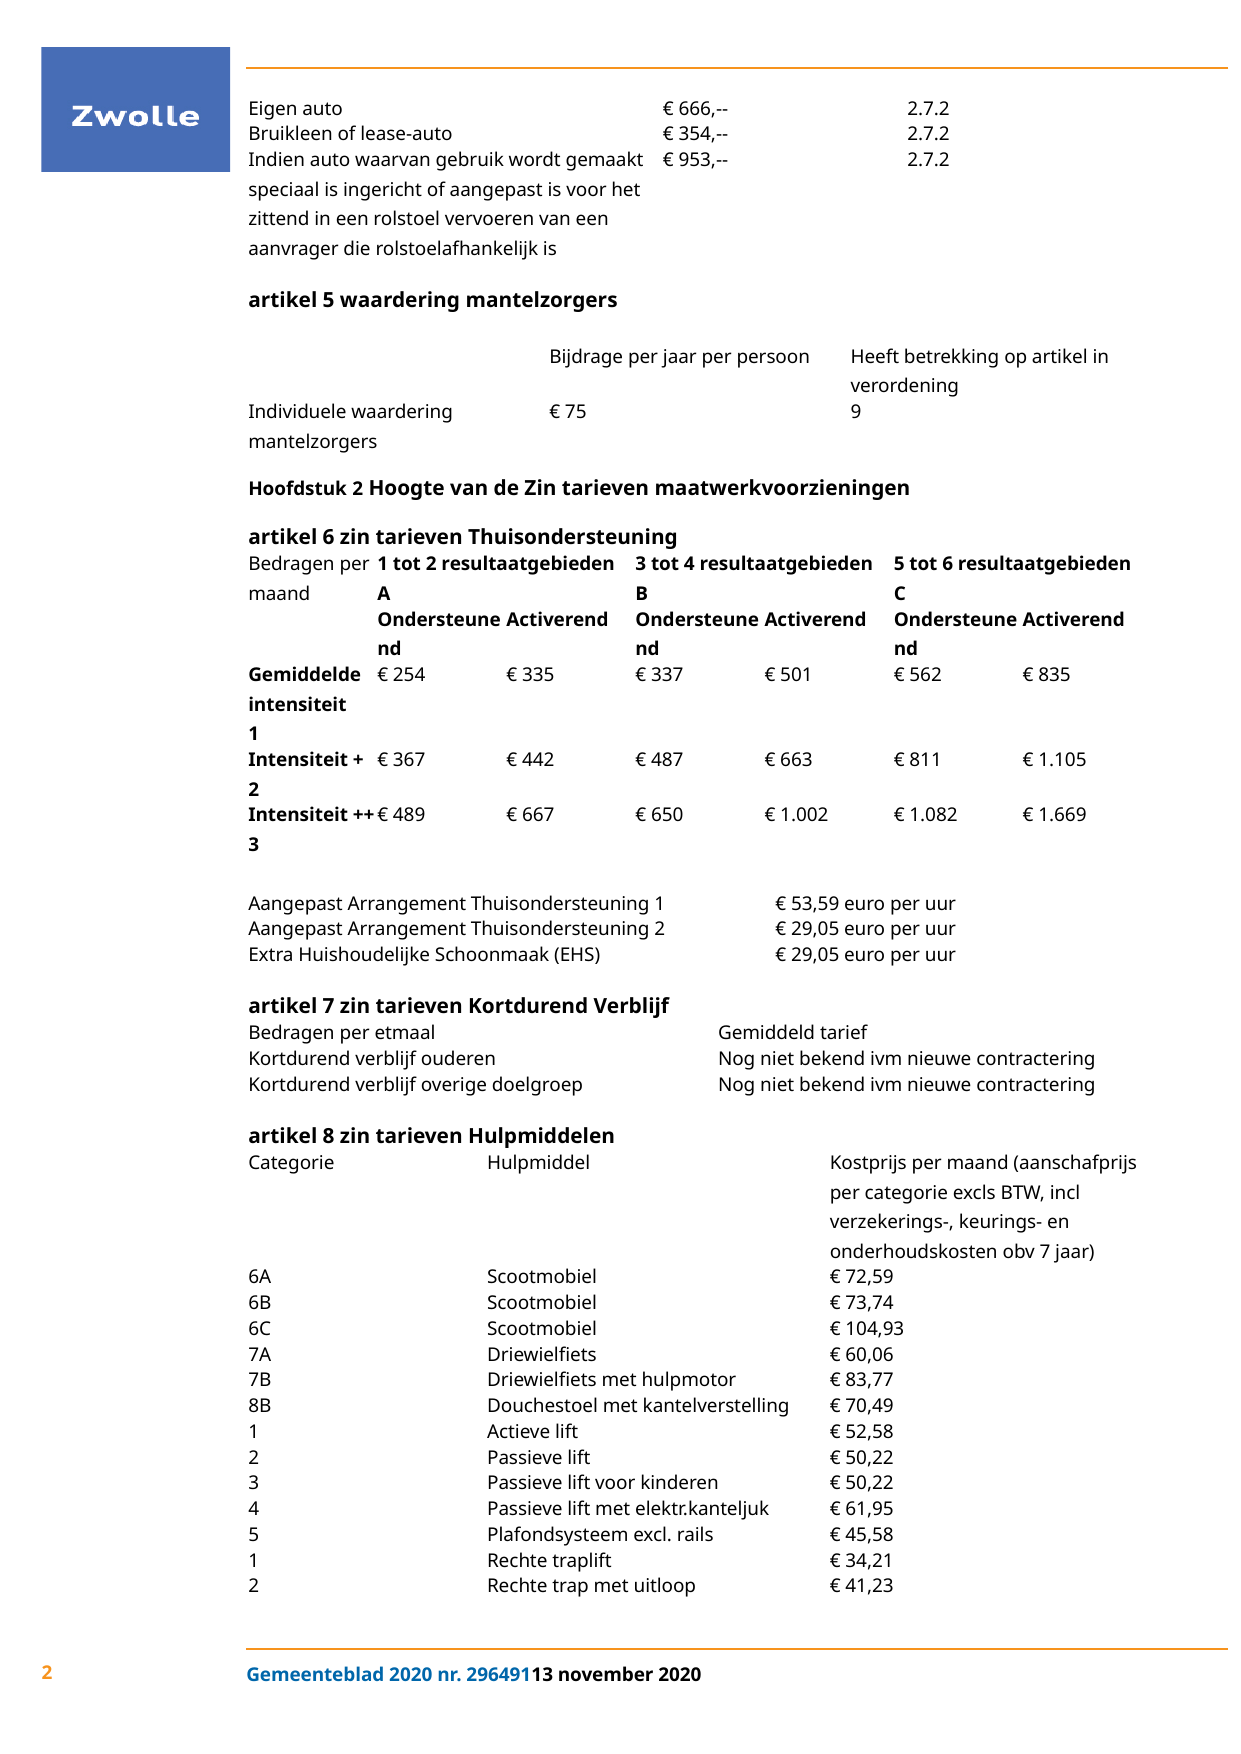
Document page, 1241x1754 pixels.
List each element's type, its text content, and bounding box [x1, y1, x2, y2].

table_cell Intensiteit + 2 [248, 746, 377, 801]
table_cell Gemiddelde intensiteit 1 [248, 661, 377, 746]
table_cell 6B [248, 1290, 487, 1315]
table_header 3 tot 4 resultaatgebieden B [635, 551, 893, 606]
table_cell € 72,59 [830, 1264, 1152, 1289]
table_cell Activerend [506, 606, 635, 661]
table_cell Actieve lift [487, 1418, 829, 1444]
table_cell € 354,-- [663, 121, 907, 146]
table_cell Eigen auto [248, 95, 663, 121]
table_cell € 254 [377, 661, 506, 746]
table_cell € 337 [635, 661, 764, 746]
table_cell € 52,58 [830, 1418, 1152, 1444]
table_cell € 501 [764, 661, 893, 746]
table_cell € 442 [506, 746, 635, 801]
text artikel 7 zin tarieven Kortdurend Verblijf [248, 991, 1152, 1019]
table_cell Kortdurend verblijf ouderen [248, 1045, 718, 1071]
table_header Bedragen per maand [248, 551, 377, 606]
table_cell 7B [248, 1367, 487, 1392]
table_cell € 75 [549, 398, 850, 453]
table_header Gemiddeld tarief [718, 1020, 1152, 1045]
table_cell € 489 [377, 801, 506, 857]
table_cell Scootmobiel [487, 1264, 829, 1289]
table_cell Activerend [764, 606, 893, 661]
table_cell 2.7.2 [907, 95, 1152, 121]
table_cell Scootmobiel [487, 1315, 829, 1341]
table_cell € 562 [894, 661, 1022, 746]
table_cell € 487 [635, 746, 764, 801]
table_cell € 34,21 [830, 1547, 1152, 1572]
table_cell € 835 [1023, 661, 1152, 746]
table_cell 9 [850, 398, 1152, 453]
table_header 1 tot 2 resultaatgebieden A [377, 551, 635, 606]
table_header Categorie [248, 1149, 487, 1264]
table_cell Douchestoel met kantelverstelling [487, 1393, 829, 1418]
table_cell Rechte traplift [487, 1547, 829, 1572]
table_cell € 83,77 [830, 1367, 1152, 1392]
table_cell € 45,58 [830, 1521, 1152, 1547]
table_cell 2 [248, 1444, 487, 1469]
table_cell Driewielfiets [487, 1341, 829, 1367]
table_cell € 29,05 euro per uur [775, 941, 1152, 967]
table_cell Ondersteunend [894, 606, 1022, 661]
table_cell Activerend [1023, 606, 1152, 661]
table_cell Bruikleen of lease-auto [248, 121, 663, 146]
table_cell € 1.082 [894, 801, 1022, 857]
table_cell 6A [248, 1264, 487, 1289]
table_cell Kortdurend verblijf overige doelgroep [248, 1071, 718, 1097]
table_cell 2.7.2 [907, 146, 1152, 261]
table_cell € 335 [506, 661, 635, 746]
table_cell € 650 [635, 801, 764, 857]
table_cell € 50,22 [830, 1470, 1152, 1495]
table_cell Plafondsysteem excl. rails [487, 1521, 829, 1547]
table_header Aangepast Arrangement Thuisondersteuning 1 [248, 890, 775, 915]
table_cell 1 [248, 1418, 487, 1444]
table_header Hulpmiddel [487, 1149, 829, 1264]
table_cell [248, 606, 377, 661]
table_cell € 367 [377, 746, 506, 801]
table_cell Ondersteunend [635, 606, 764, 661]
table_cell 3 [248, 1470, 487, 1495]
table_cell Aangepast Arrangement Thuisondersteuning 2 [248, 915, 775, 941]
text artikel 6 zin tarieven Thuisondersteuning [248, 522, 1152, 551]
table_header € 53,59 euro per uur [775, 890, 1152, 915]
table_cell € 60,06 [830, 1341, 1152, 1367]
table_header Kostprijs per maand (aanschafprijs per categorie excls BTW, incl verzekerings-, keurings- en onderhoudskosten obv 7 jaar) [830, 1149, 1152, 1264]
table_cell 2.7.2 [907, 121, 1152, 146]
table_cell 8B [248, 1393, 487, 1418]
table_cell 4 [248, 1495, 487, 1521]
table_cell Passieve lift [487, 1444, 829, 1469]
table_cell Nog niet bekend ivm nieuwe contractering [718, 1045, 1152, 1071]
table_header 5 tot 6 resultaatgebieden C [894, 551, 1152, 606]
table_cell € 667 [506, 801, 635, 857]
table_cell € 104,93 [830, 1315, 1152, 1341]
table_cell Indien auto waarvan gebruik wordt gemaakt speciaal is ingericht of aangepast is voor het zittend in een rolstoel vervoeren van een aanvrager die rolstoelafhankelijk is [248, 146, 663, 261]
table_header Bedragen per etmaal [248, 1020, 718, 1045]
table_cell € 663 [764, 746, 893, 801]
table_cell € 73,74 [830, 1290, 1152, 1315]
table_cell Rechte trap met uitloop [487, 1573, 829, 1598]
table_cell € 1.002 [764, 801, 893, 857]
table_cell € 1.669 [1023, 801, 1152, 857]
table_header Heeft betrekking op artikel in verordening [850, 343, 1152, 398]
text artikel 5 waardering mantelzorgers [248, 285, 1152, 313]
table_cell € 41,23 [830, 1573, 1152, 1598]
table_cell 5 [248, 1521, 487, 1547]
table_cell Ondersteunend [377, 606, 506, 661]
table_cell Scootmobiel [487, 1290, 829, 1315]
table_header [248, 343, 549, 398]
table_cell Driewielfiets met hulpmotor [487, 1367, 829, 1392]
table_cell 1 [248, 1547, 487, 1572]
table_cell 2 [248, 1573, 487, 1598]
table_cell € 1.105 [1023, 746, 1152, 801]
table_cell € 61,95 [830, 1495, 1152, 1521]
table_cell € 666,-- [663, 95, 907, 121]
table_cell Extra Huishoudelijke Schoonmaak (EHS) [248, 941, 775, 967]
table_cell Individuele waardering mantelzorgers [248, 398, 549, 453]
picture [41, 47, 231, 172]
table_cell € 811 [894, 746, 1022, 801]
table_cell 6C [248, 1315, 487, 1341]
table_cell Passieve lift voor kinderen [487, 1470, 829, 1495]
table_cell € 953,-- [663, 146, 907, 261]
table_cell € 29,05 euro per uur [775, 915, 1152, 941]
table_cell Nog niet bekend ivm nieuwe contractering [718, 1071, 1152, 1097]
table_cell € 50,22 [830, 1444, 1152, 1469]
text Hoofdstuk 2 Hoogte van de Zin tarieven maatwerkvoorzieningen [248, 473, 1152, 501]
table_cell Passieve lift met elektr.kanteljuk [487, 1495, 829, 1521]
table_cell € 70,49 [830, 1393, 1152, 1418]
table_cell Intensiteit ++ 3 [248, 801, 377, 857]
table_cell 7A [248, 1341, 487, 1367]
text artikel 8 zin tarieven Hulpmiddelen [248, 1121, 1152, 1149]
table_header Bijdrage per jaar per persoon [549, 343, 850, 398]
